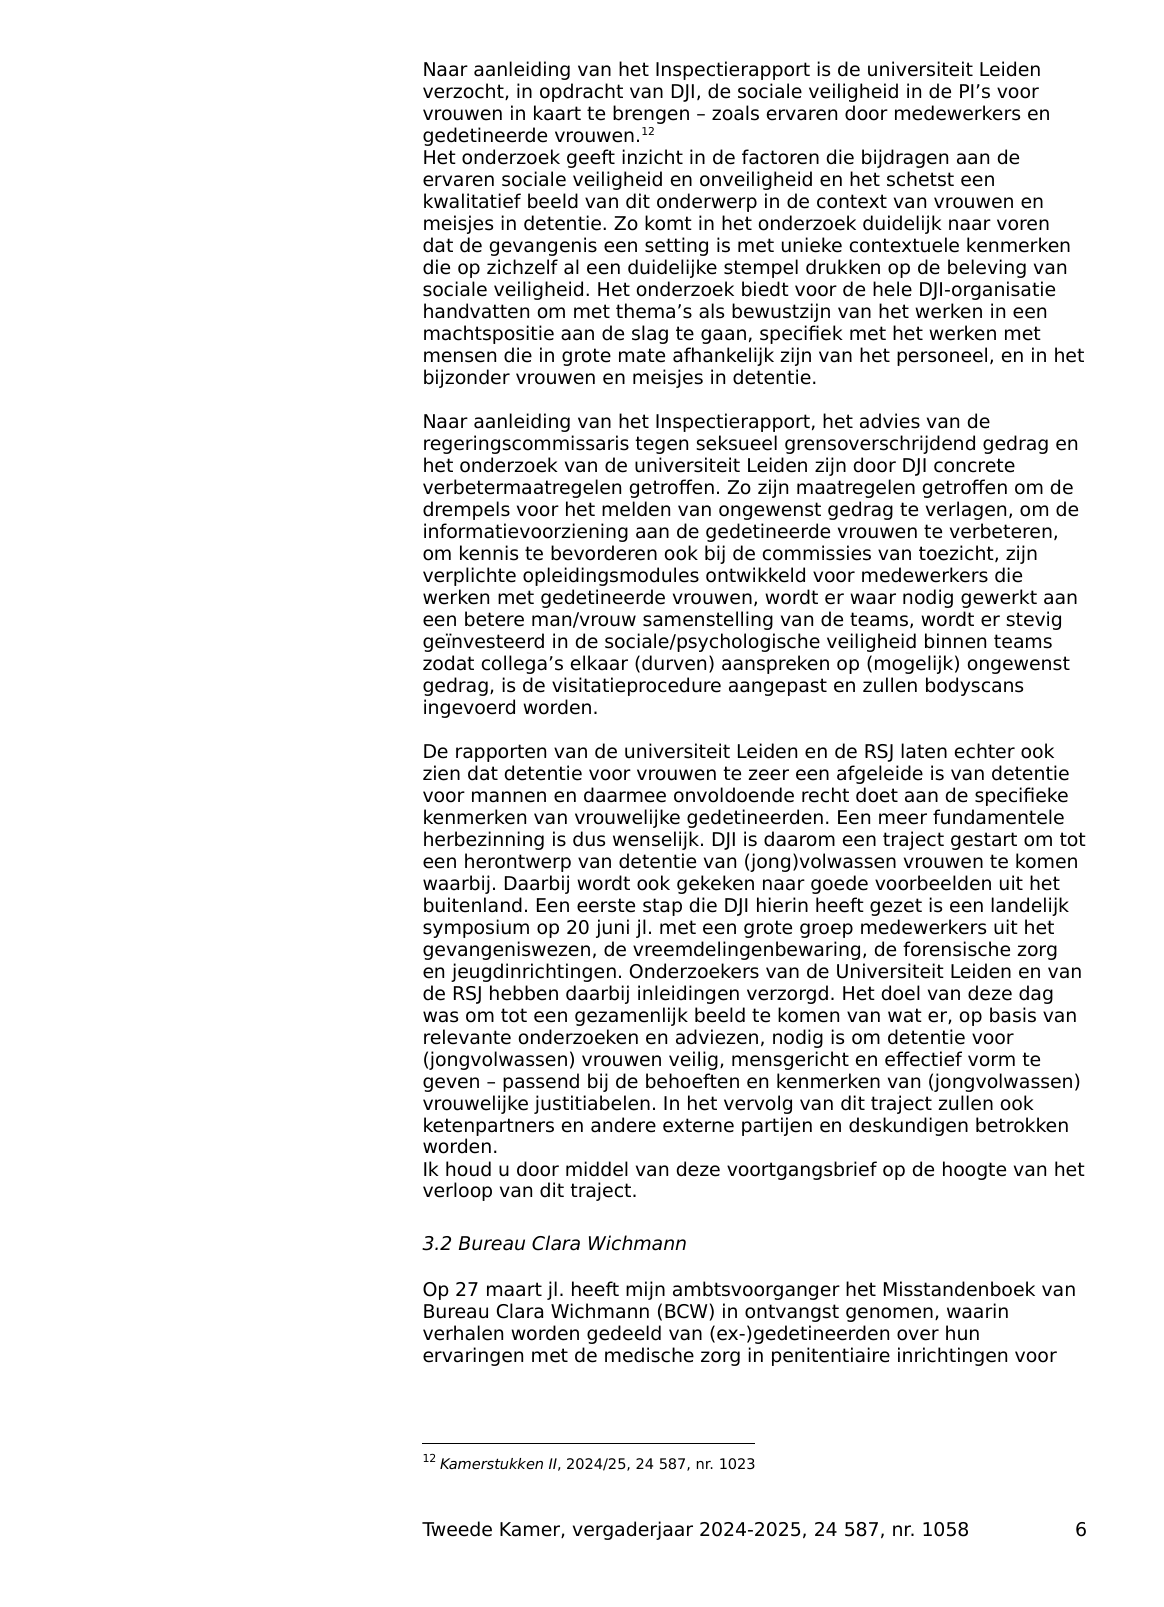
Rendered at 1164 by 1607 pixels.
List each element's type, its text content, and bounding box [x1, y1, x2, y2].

text Op 27 maart jl. heeft mijn ambtsvoorganger het Misstandenboek van Bureau Clara Wichmann (BCW) in ontvangst genomen, waarin verhalen worden gedeeld van (ex-)gedetineerden over hun ervaringen met de medische zorg in penitentiaire inrichtingen voor [422, 1279, 1087, 1367]
text Naar aanleiding van het Inspectierapport is de universiteit Leiden verzocht, in opdracht van DJI, de sociale veiligheid in de PI’s voor vrouwen in kaart te brengen – zoals ervaren door medewerkers en gedetineerde vrouwen. [422, 59, 1087, 147]
text Het onderzoek geeft inzicht in de factoren die bijdragen aan de ervaren sociale veiligheid en onveiligheid en het schetst een kwalitatief beeld van dit onderwerp in de context van vrouwen en meisjes in detentie. Zo komt in het onderzoek duidelijk naar voren dat de gevangenis een setting is met unieke contextuele kenmerken die op zichzelf al een duidelijke stempel drukken op de beleving van sociale veiligheid. Het onderzoek biedt voor de hele DJI-organisatie handvatten om met thema’s als bewustzijn van het werken in een machtspositie aan de slag te gaan, specifiek met het werken met mensen die in grote mate afhankelijk zijn van het personeel, en in het bijzonder vrouwen en meisjes in detentie. [422, 147, 1087, 389]
text Naar aanleiding van het Inspectierapport, het advies van de regeringscommissaris tegen seksueel grensoverschrijdend gedrag en het onderzoek van de universiteit Leiden zijn door DJI concrete verbetermaatregelen getroffen. Zo zijn maatregelen getroffen om de drempels voor het melden van ongewenst gedrag te verlagen, om de informatievoorziening aan de gedetineerde vrouwen te verbeteren, om kennis te bevorderen ook bij de commissies van toezicht, zijn verplichte opleidingsmodules ontwikkeld voor medewerkers die werken met gedetineerde vrouwen, wordt er waar nodig gewerkt aan een betere man/vrouw samenstelling van de teams, wordt er stevig geïnvesteerd in de sociale/psychologische veiligheid binnen teams zodat collega’s elkaar (durven) aanspreken op (mogelijk) ongewenst gedrag, is de visitatieprocedure aangepast en zullen bodyscans ingevoerd worden. [422, 411, 1087, 719]
text Kamerstukken II, 2024/25, 24 587, nr. 1023 [422, 1452, 1087, 1474]
text De rapporten van de universiteit Leiden en de RSJ laten echter ook zien dat detentie voor vrouwen te zeer een afgeleide is van detentie voor mannen en daarmee onvoldoende recht doet aan de specifieke kenmerken van vrouwelijke gedetineerden. Een meer fundamentele herbezinning is dus wenselijk. DJI is daarom een traject gestart om tot een herontwerp van detentie van (jong)volwassen vrouwen te komen waarbij. Daarbij wordt ook gekeken naar goede voorbeelden uit het buitenland. Een eerste stap die DJI hierin heeft gezet is een landelijk symposium op 20 juni jl. met een grote groep medewerkers uit het gevangeniswezen, de vreemdelingenbewaring, de forensische zorg en jeugdinrichtingen. Onderzoekers van de Universiteit Leiden en van de RSJ hebben daarbij inleidingen verzorgd. Het doel van deze dag was om tot een gezamenlijk beeld te komen van wat er, op basis van relevante onderzoeken en adviezen, nodig is om detentie voor (jongvolwassen) vrouwen veilig, mensgericht en effectief vorm te geven – passend bij de behoeften en kenmerken van (jongvolwassen) vrouwelijke justitiabelen. In het vervolg van dit traject zullen ook ketenpartners en andere externe partijen en deskundigen betrokken worden. [422, 741, 1087, 1158]
subtitle 3.2 Bureau Clara Wichmann [422, 1232, 1087, 1254]
text Ik houd u door middel van deze voortgangsbrief op de hoogte van het verloop van dit traject. [422, 1158, 1087, 1202]
